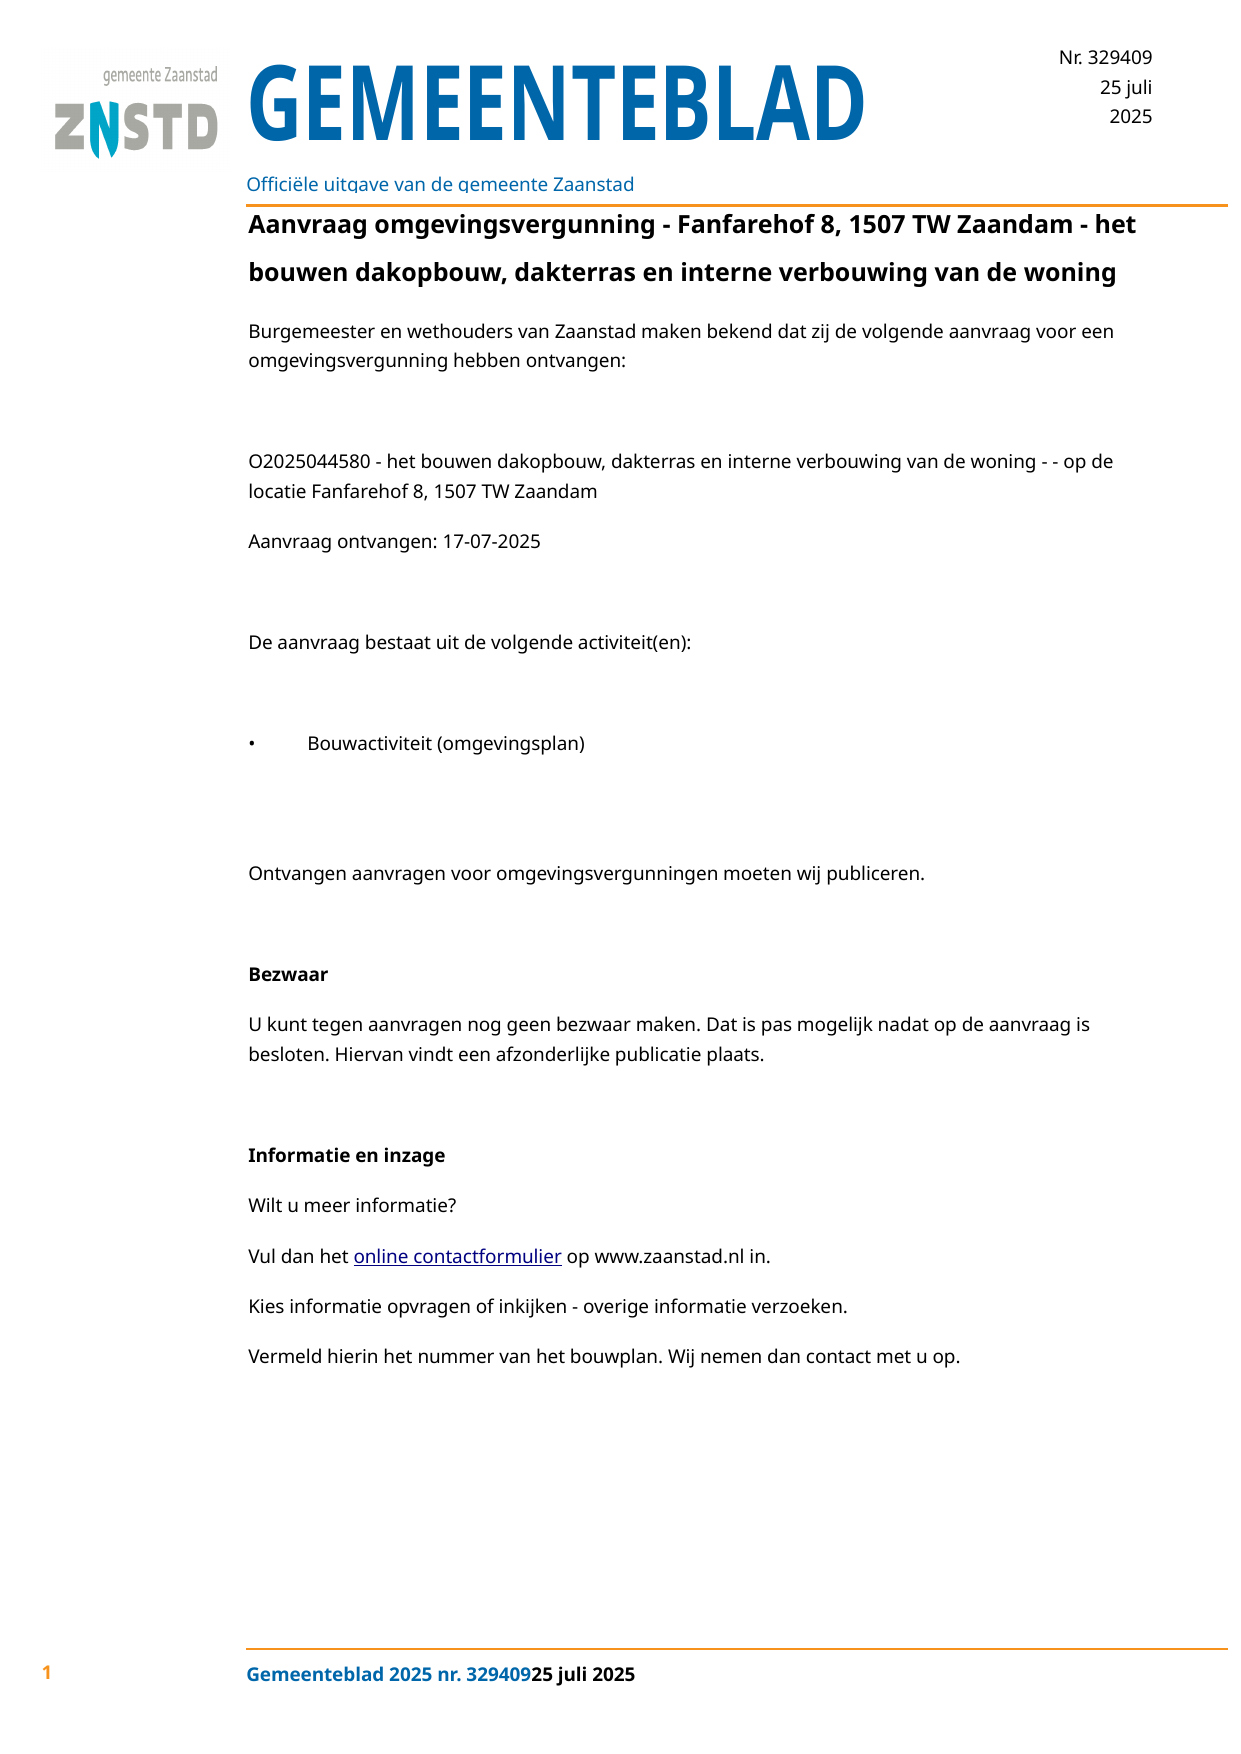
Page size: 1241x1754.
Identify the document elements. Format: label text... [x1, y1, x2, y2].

text U kunt tegen aanvragen nog geen bezwaar maken. Dat is pas mogelijk nadat op de aanvraag is besloten. Hiervan vindt een afzonderlijke publicatie plaats. [248, 1012, 1152, 1067]
picture [41, 47, 231, 172]
text Bezwaar [248, 961, 1152, 987]
text Vermeld hierin het nummer van het bouwplan. Wij nemen dan contact met u op. [248, 1344, 1152, 1369]
text Kies informatie opvragen of inkijken - overige informatie verzoeken. [248, 1293, 1152, 1319]
text Informatie en inzage [248, 1142, 1152, 1168]
text De aanvraag bestaat uit de volgende activiteit(en): [248, 629, 1152, 655]
text Ontvangen aanvragen voor omgevingsvergunningen moeten wij publiceren. [248, 860, 1152, 886]
text Burgemeester en wethouders van Zaanstad maken bekend dat zij de volgende aanvraag voor een omgevingsvergunning hebben ontvangen: [248, 318, 1152, 373]
list Bouwactiviteit (omgevingsplan) [248, 730, 1152, 756]
text Aanvraag ontvangen: 17-07-2025 [248, 528, 1152, 554]
text Vul dan het online contactformulier op www.zaanstad.nl in. [248, 1243, 1152, 1269]
text O2025044580 - het bouwen dakopbouw, dakterras en interne verbouwing van de woning - - op de locatie Fanfarehof 8, 1507 TW Zaandam [248, 448, 1152, 504]
text Wilt u meer informatie? [248, 1192, 1152, 1218]
text Aanvraag omgevingsvergunning - Fanfarehof 8, 1507 TW Zaandam - het bouwen dakopbouw, dakterras en interne verbouwing van de woning [248, 207, 1152, 288]
